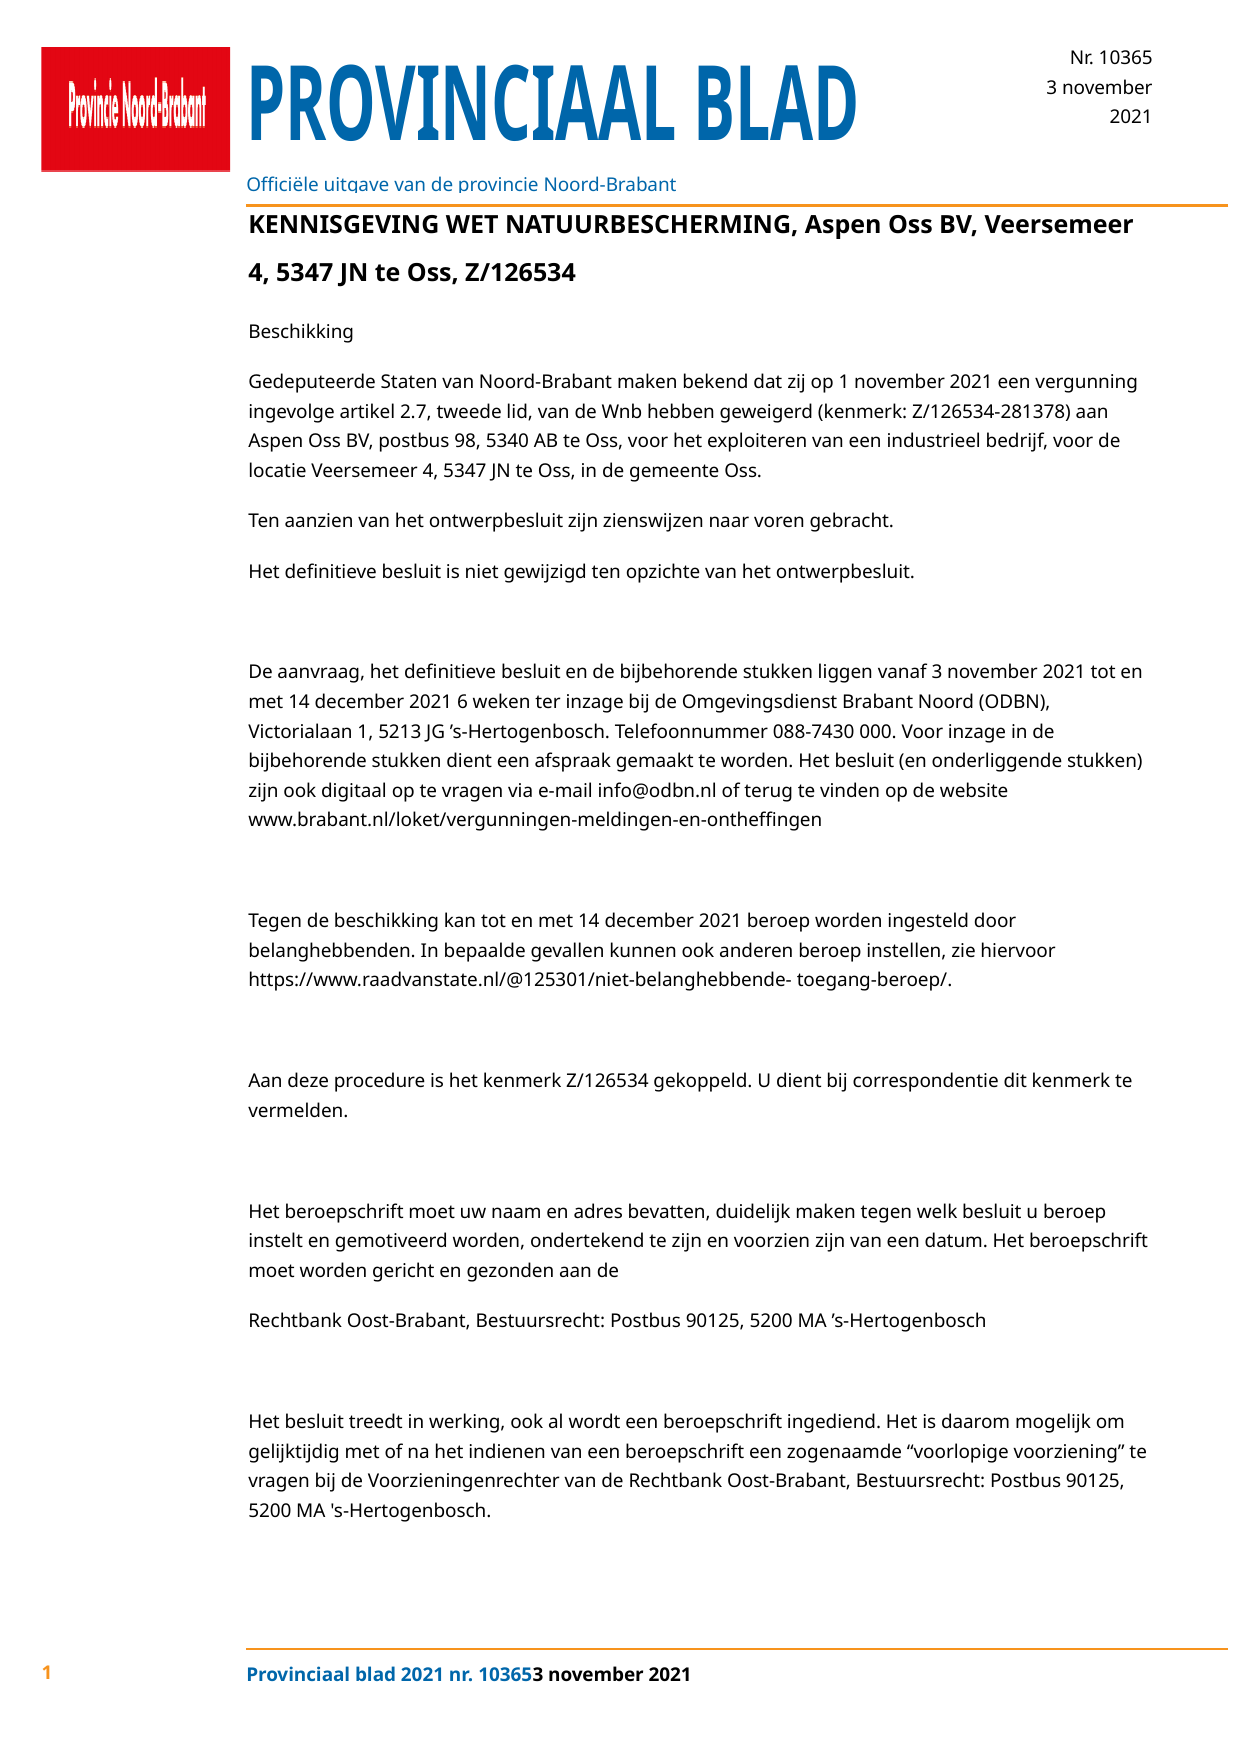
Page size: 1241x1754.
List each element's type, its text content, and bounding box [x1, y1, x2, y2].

picture [41, 47, 231, 172]
text KENNISGEVING WET NATUURBESCHERMING, Aspen Oss BV, Veersemeer 4, 5347 JN te Oss, Z/126534 [248, 207, 1152, 288]
text Gedeputeerde Staten van Noord-Brabant maken bekend dat zij op 1 november 2021 een vergunning ingevolge artikel 2.7, tweede lid, van de Wnb hebben geweigerd (kenmerk: Z/126534-281378) aan Aspen Oss BV, postbus 98, 5340 AB te Oss, voor het exploiteren van een industrieel bedrijf, voor de locatie Veersemeer 4, 5347 JN te Oss, in de gemeente Oss. [248, 368, 1152, 483]
text Tegen de beschikking kan tot en met 14 december 2021 beroep worden ingesteld door belanghebbenden. In bepaalde gevallen kunnen ook anderen beroep instellen, zie hiervoor https://www.raadvanstate.nl/@125301/niet-belanghebbende- toegang-beroep/. [248, 907, 1152, 992]
text Ten aanzien van het ontwerpbesluit zijn zienswijzen naar voren gebracht. [248, 507, 1152, 533]
text Het besluit treedt in werking, ook al wordt een beroepschrift ingediend. Het is daarom mogelijk om gelijktijdig met of na het indienen van een beroepschrift een zogenaamde “voorlopige voorziening” te vragen bij de Voorzieningenrechter van de Rechtbank Oost-Brabant, Bestuursrecht: Postbus 90125, 5200 MA 's-Hertogenbosch. [248, 1408, 1152, 1523]
text Beschikking [248, 318, 1152, 344]
text Aan deze procedure is het kenmerk Z/126534 gekoppeld. U dient bij correspondentie dit kenmerk te vermelden. [248, 1067, 1152, 1123]
text Rechtbank Oost-Brabant, Bestuursrecht: Postbus 90125, 5200 MA ’s-Hertogenbosch [248, 1307, 1152, 1333]
text De aanvraag, het definitieve besluit en de bijbehorende stukken liggen vanaf 3 november 2021 tot en met 14 december 2021 6 weken ter inzage bij de Omgevingsdienst Brabant Noord (ODBN), Victorialaan 1, 5213 JG ’s-Hertogenbosch. Telefoonnummer 088-7430 000. Voor inzage in de bijbehorende stukken dient een afspraak gemaakt te worden. Het besluit (en onderliggende stukken) zijn ook digitaal op te vragen via e-mail info@odbn.nl of terug te vinden op de website www.brabant.nl/loket/vergunningen-meldingen-en-ontheffingen [248, 659, 1152, 832]
text Het beroepschrift moet uw naam en adres bevatten, duidelijk maken tegen welk besluit u beroep instelt en gemotiveerd worden, ondertekend te zijn en voorzien zijn van een datum. Het beroepschrift moet worden gericht en gezonden aan de [248, 1198, 1152, 1283]
text Het definitieve besluit is niet gewijzigd ten opzichte van het ontwerpbesluit. [248, 558, 1152, 584]
